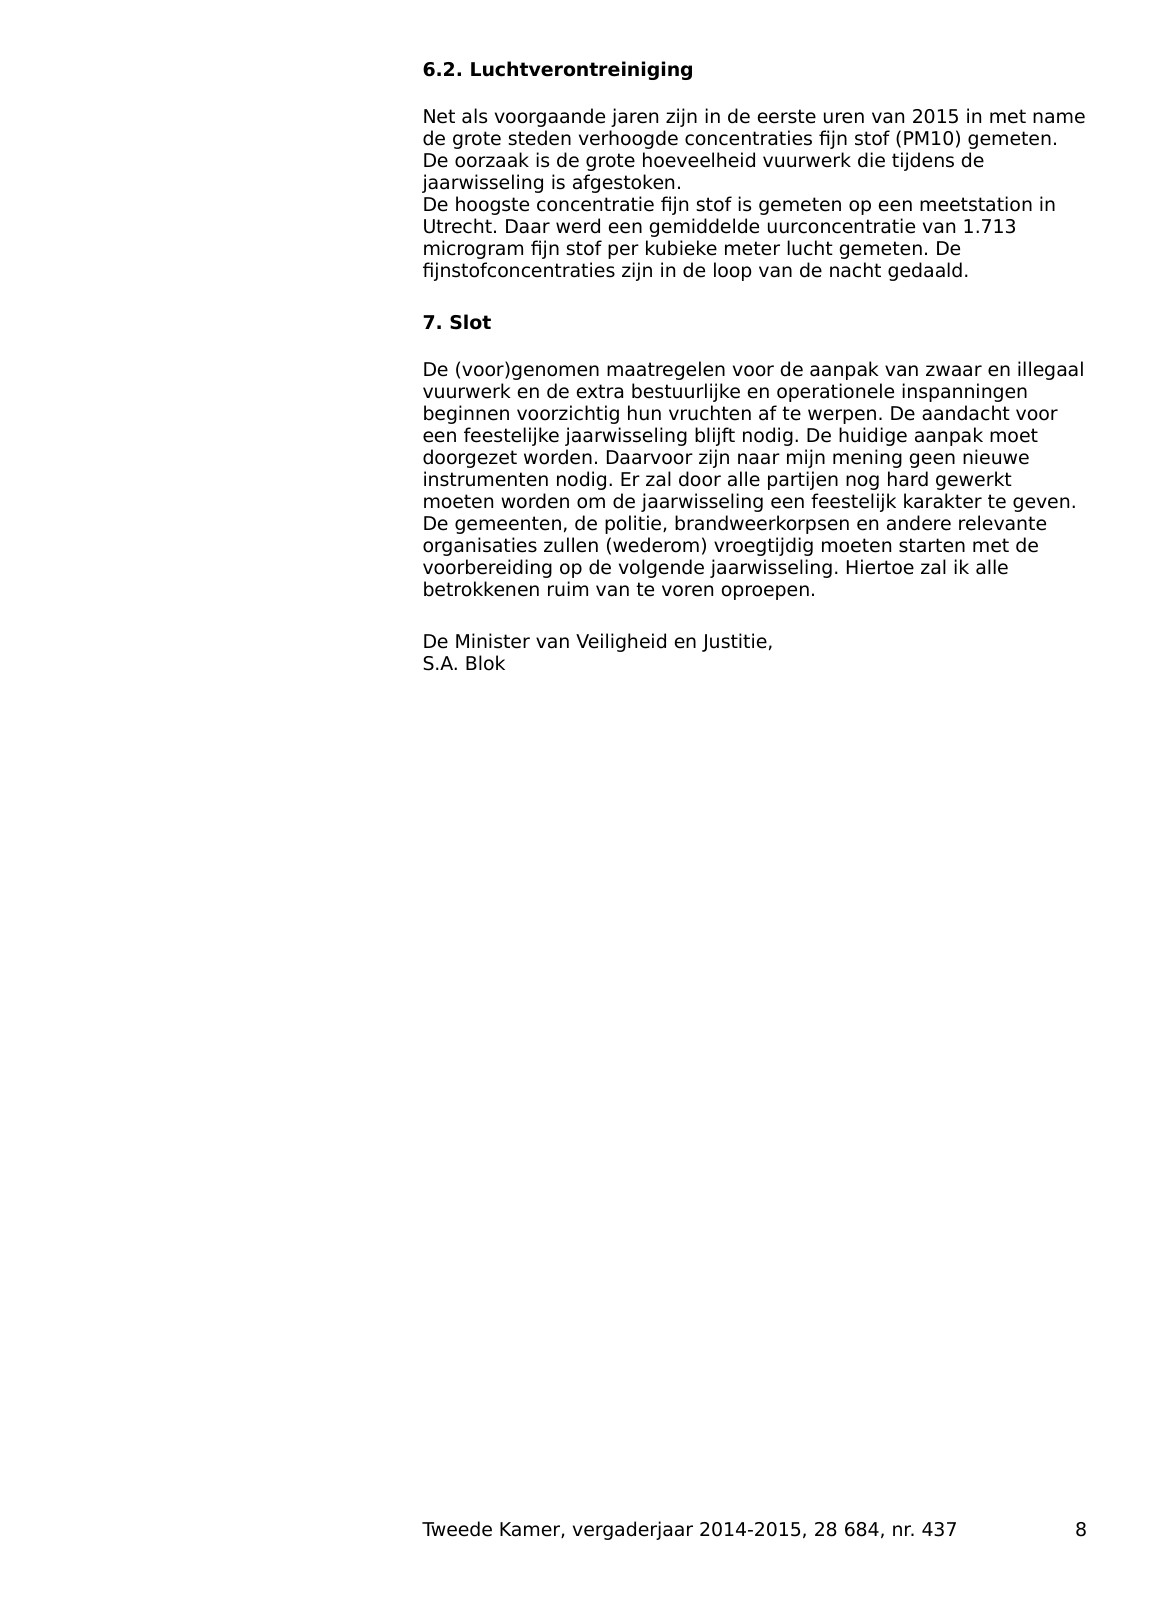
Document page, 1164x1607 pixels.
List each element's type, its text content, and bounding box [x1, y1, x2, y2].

text De hoogste concentratie fijn stof is gemeten op een meetstation in Utrecht. Daar werd een gemiddelde uurconcentratie van 1.713 microgram fijn stof per kubieke meter lucht gemeten. De fijnstofconcentraties zijn in de loop van de nacht gedaald. [422, 194, 1087, 282]
subtitle 7. Slot [422, 312, 1087, 334]
subtitle 6.2. Luchtverontreiniging [422, 59, 1087, 81]
text De (voor)genomen maatregelen voor de aanpak van zwaar en illegaal vuurwerk en de extra bestuurlijke en operationele inspanningen beginnen voorzichtig hun vruchten af te werpen. De aandacht voor een feestelijke jaarwisseling blijft nodig. De huidige aanpak moet doorgezet worden. Daarvoor zijn naar mijn mening geen nieuwe instrumenten nodig. Er zal door alle partijen nog hard gewerkt moeten worden om de jaarwisseling een feestelijk karakter te geven. De gemeenten, de politie, brandweerkorpsen en andere relevante organisaties zullen (wederom) vroegtijdig moeten starten met de voorbereiding op de volgende jaarwisseling. Hiertoe zal ik alle betrokkenen ruim van te voren oproepen. [422, 359, 1087, 601]
text Net als voorgaande jaren zijn in de eerste uren van 2015 in met name de grote steden verhoogde concentraties fijn stof (PM10) gemeten. De oorzaak is de grote hoeveelheid vuurwerk die tijdens de jaarwisseling is afgestoken. [422, 106, 1087, 194]
text De Minister van Veiligheid en Justitie, S.A. Blok [422, 631, 1087, 674]
